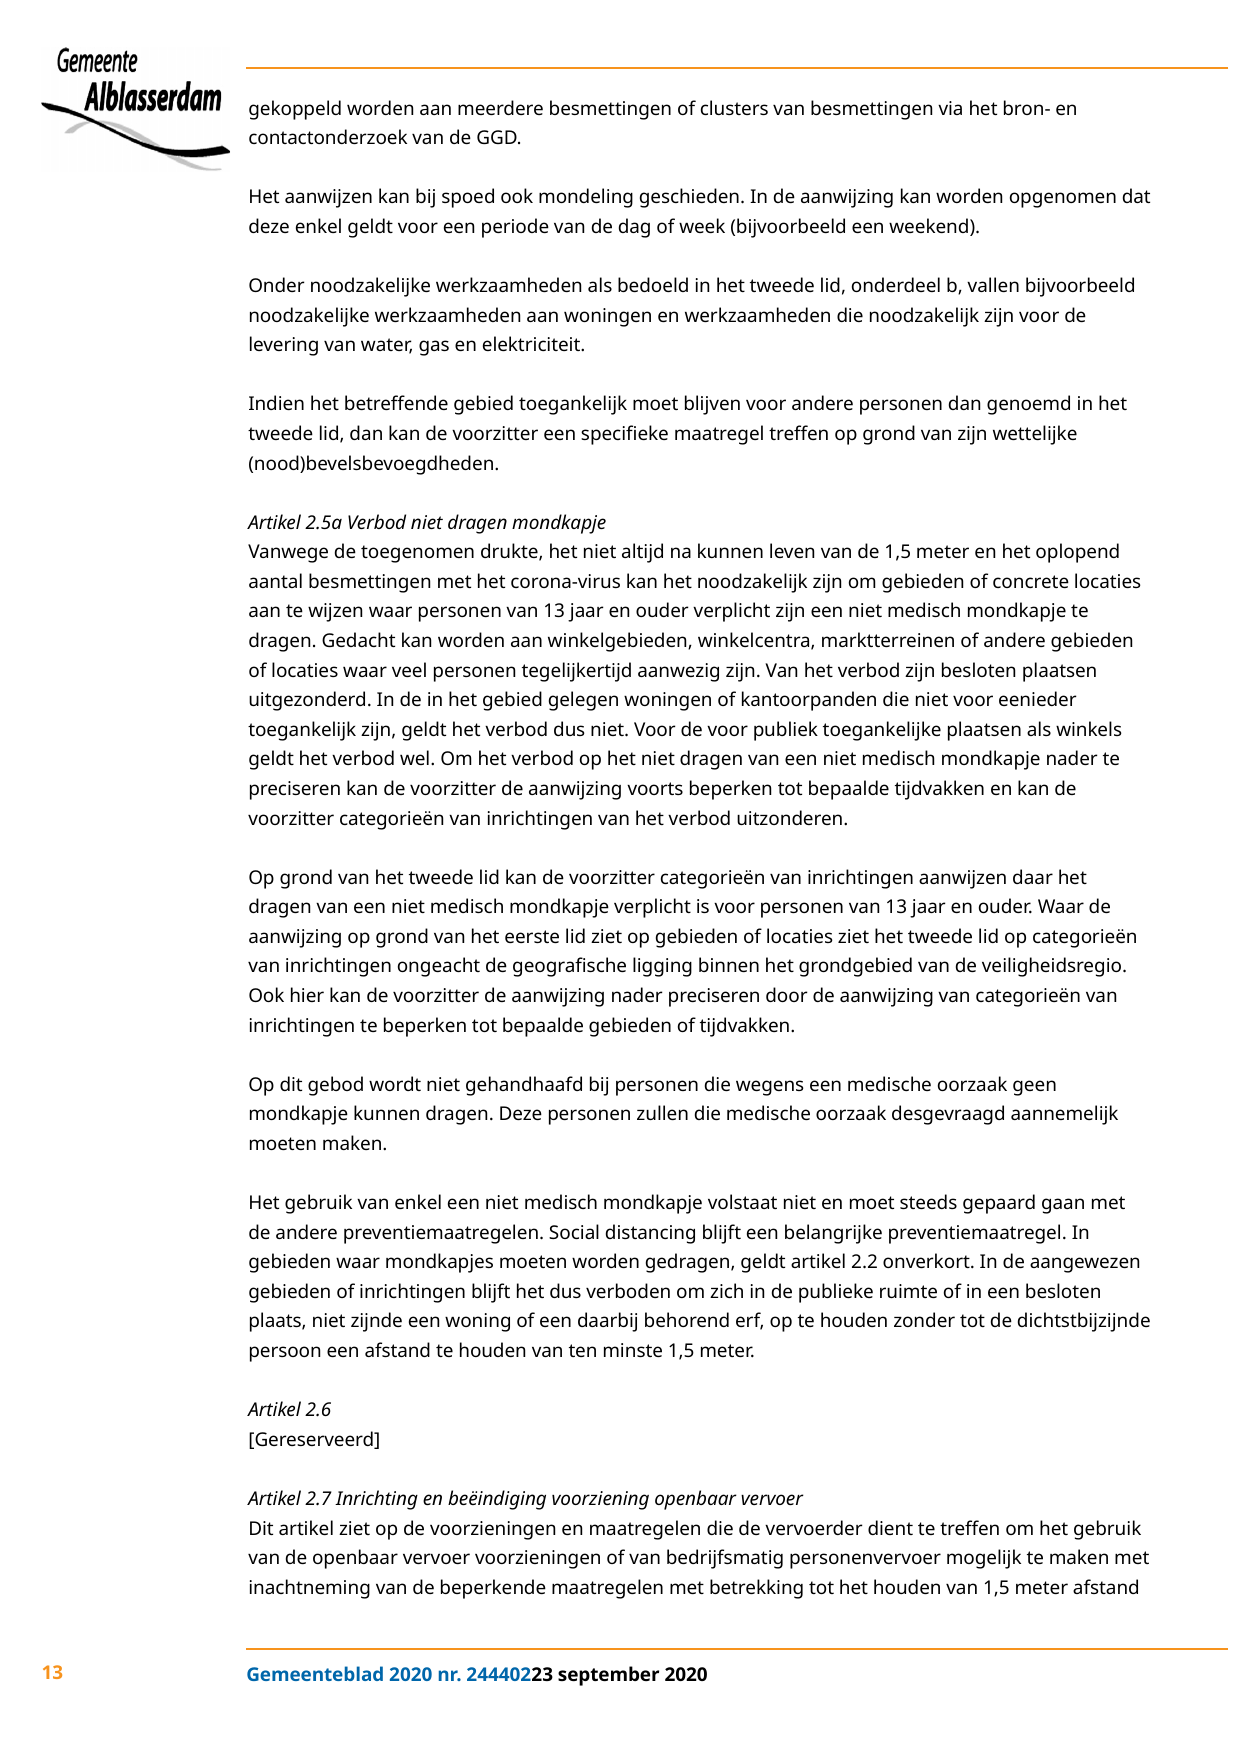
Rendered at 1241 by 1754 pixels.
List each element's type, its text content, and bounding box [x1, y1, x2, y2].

picture [41, 47, 231, 172]
text Artikel 2.5a Verbod niet dragen mondkapje [248, 509, 1152, 535]
text Op dit gebod wordt niet gehandhaafd bij personen die wegens een medische oorzaak geen mondkapje kunnen dragen. Deze personen zullen die medische oorzaak desgevraagd aannemelijk moeten maken. [248, 1071, 1152, 1156]
text Het gebruik van enkel een niet medisch mondkapje volstaat niet en moet steeds gepaard gaan met de andere preventiemaatregelen. Social distancing blijft een belangrijke preventiemaatregel. In gebieden waar mondkapjes moeten worden gedragen, geldt artikel 2.2 onverkort. In de aangewezen gebieden of inrichtingen blijft het dus verboden om zich in de publieke ruimte of in een besloten plaats, niet zijnde een woning of een daarbij behorend erf, op te houden zonder tot de dichtstbijzijnde persoon een afstand te houden van ten minste 1,5 meter. [248, 1189, 1152, 1363]
text Onder noodzakelijke werkzaamheden als bedoeld in het tweede lid, onderdeel b, vallen bijvoorbeeld noodzakelijke werkzaamheden aan woningen en werkzaamheden die noodzakelijk zijn voor de levering van water, gas en elektriciteit. [248, 272, 1152, 357]
text Op grond van het tweede lid kan de voorzitter categorieën van inrichtingen aanwijzen daar het dragen van een niet medisch mondkapje verplicht is voor personen van 13 jaar en ouder. Waar de aanwijzing op grond van het eerste lid ziet op gebieden of locaties ziet het tweede lid op categorieën van inrichtingen ongeacht de geografische ligging binnen het grondgebied van de veiligheidsregio. Ook hier kan de voorzitter de aanwijzing nader preciseren door de aanwijzing van categorieën van inrichtingen te beperken tot bepaalde gebieden of tijdvakken. [248, 864, 1152, 1038]
text Dit artikel ziet op de voorzieningen en maatregelen die de vervoerder dient te treffen om het gebruik van de openbaar vervoer voorzieningen of van bedrijfsmatig personenvervoer mogelijk te maken met inachtneming van de beperkende maatregelen met betrekking tot het houden van 1,5 meter afstand [248, 1515, 1152, 1600]
text Indien het betreffende gebied toegankelijk moet blijven voor andere personen dan genoemd in het tweede lid, dan kan de voorzitter een specifieke maatregel treffen op grond van zijn wettelijke (nood)bevelsbevoegdheden. [248, 391, 1152, 476]
text Artikel 2.6 [248, 1396, 1152, 1422]
text Het aanwijzen kan bij spoed ook mondeling geschieden. In de aanwijzing kan worden opgenomen dat deze enkel geldt voor een periode van de dag of week (bijvoorbeeld een weekend). [248, 183, 1152, 239]
text gekoppeld worden aan meerdere besmettingen of clusters van besmettingen via het bron- en contactonderzoek van de GGD. [248, 95, 1152, 150]
text Vanwege de toegenomen drukte, het niet altijd na kunnen leven van de 1,5 meter en het oplopend aantal besmettingen met het corona-virus kan het noodzakelijk zijn om gebieden of concrete locaties aan te wijzen waar personen van 13 jaar en ouder verplicht zijn een niet medisch mondkapje te dragen. Gedacht kan worden aan winkelgebieden, winkelcentra, marktterreinen of andere gebieden of locaties waar veel personen tegelijkertijd aanwezig zijn. Van het verbod zijn besloten plaatsen uitgezonderd. In de in het gebied gelegen woningen of kantoorpanden die niet voor eenieder toegankelijk zijn, geldt het verbod dus niet. Voor de voor publiek toegankelijke plaatsen als winkels geldt het verbod wel. Om het verbod op het niet dragen van een niet medisch mondkapje nader te preciseren kan de voorzitter de aanwijzing voorts beperken tot bepaalde tijdvakken en kan de voorzitter categorieën van inrichtingen van het verbod uitzonderen. [248, 538, 1152, 831]
text Artikel 2.7 Inrichting en beëindiging voorziening openbaar vervoer [248, 1485, 1152, 1511]
text [Gereserveerd] [248, 1426, 1152, 1452]
